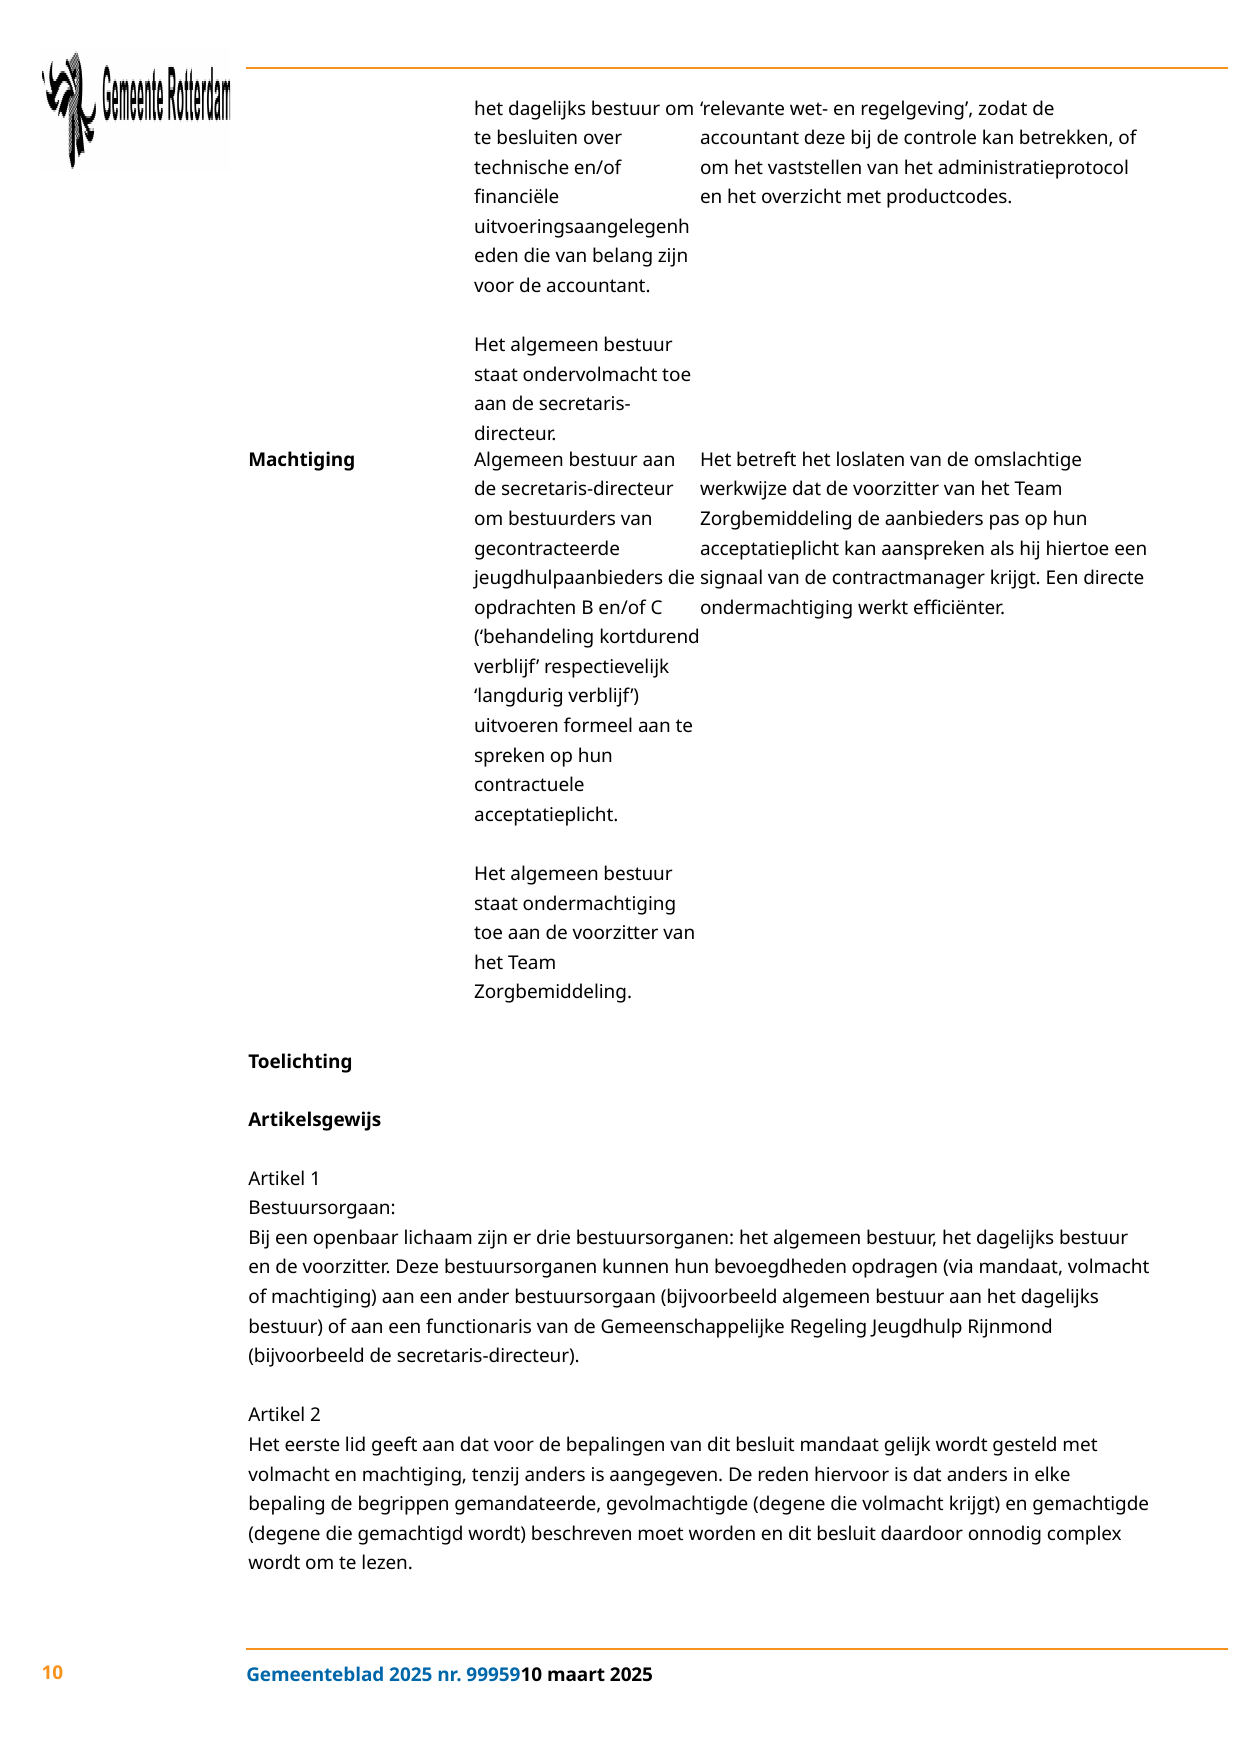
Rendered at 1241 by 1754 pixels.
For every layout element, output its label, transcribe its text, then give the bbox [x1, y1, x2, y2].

table_cell Machtiging [248, 446, 474, 1004]
table_cell het dagelijks bestuur om te besluiten over technische en/of financiële uitvoeringsaangelegenheden die van belang zijn voor de accountant. Het algemeen bestuur staat ondervolmacht toe aan de secretaris-directeur. [474, 95, 700, 446]
text Bij een openbaar lichaam zijn er drie bestuursorganen: het algemeen bestuur, het dagelijks bestuur en de voorzitter. Deze bestuursorganen kunnen hun bevoegdheden opdragen (via mandaat, volmacht of machtiging) aan een ander bestuursorgaan (bijvoorbeeld algemeen bestuur aan het dagelijks bestuur) of aan een functionaris van de Gemeenschappelijke Regeling Jeugdhulp Rijnmond (bijvoorbeeld de secretaris-directeur). [248, 1224, 1152, 1368]
table_cell Het betreft het loslaten van de omslachtige werkwijze dat de voorzitter van het Team Zorgbemiddeling de aanbieders pas op hun acceptatieplicht kan aanspreken als hij hiertoe een signaal van de contractmanager krijgt. Een directe ondermachtiging werkt efficiënter. [700, 446, 1152, 1004]
text Bestuursorgaan: [248, 1194, 1152, 1220]
text Het eerste lid geeft aan dat voor de bepalingen van dit besluit mandaat gelijk wordt gesteld met volmacht en machtiging, tenzij anders is aangegeven. De reden hiervoor is dat anders in elke bepaling de begrippen gemandateerde, gevolmachtigde (degene die volmacht krijgt) en gemachtigde (degene die gemachtigd wordt) beschreven moet worden en dit besluit daardoor onnodig complex wordt om te lezen. [248, 1431, 1152, 1575]
table_cell [248, 95, 474, 446]
text Artikel 2 [248, 1402, 1152, 1427]
text Artikelsgewijs [248, 1106, 1152, 1132]
table_cell Algemeen bestuur aan de secretaris-directeur om bestuurders van gecontracteerde jeugdhulpaanbieders die opdrachten B en/of C (‘behandeling kortdurend verblijf’ respectievelijk ‘langdurig verblijf’) uitvoeren formeel aan te spreken op hun contractuele acceptatieplicht. Het algemeen bestuur staat ondermachtiging toe aan de voorzitter van het Team Zorgbemiddeling. [474, 446, 700, 1004]
text Toelichting [248, 1037, 1152, 1077]
table_cell ‘relevante wet- en regelgeving’, zodat de accountant deze bij de controle kan betrekken, of om het vaststellen van het administratieprotocol en het overzicht met productcodes. [700, 95, 1152, 446]
picture [41, 47, 231, 172]
text Artikel 1 [248, 1165, 1152, 1191]
